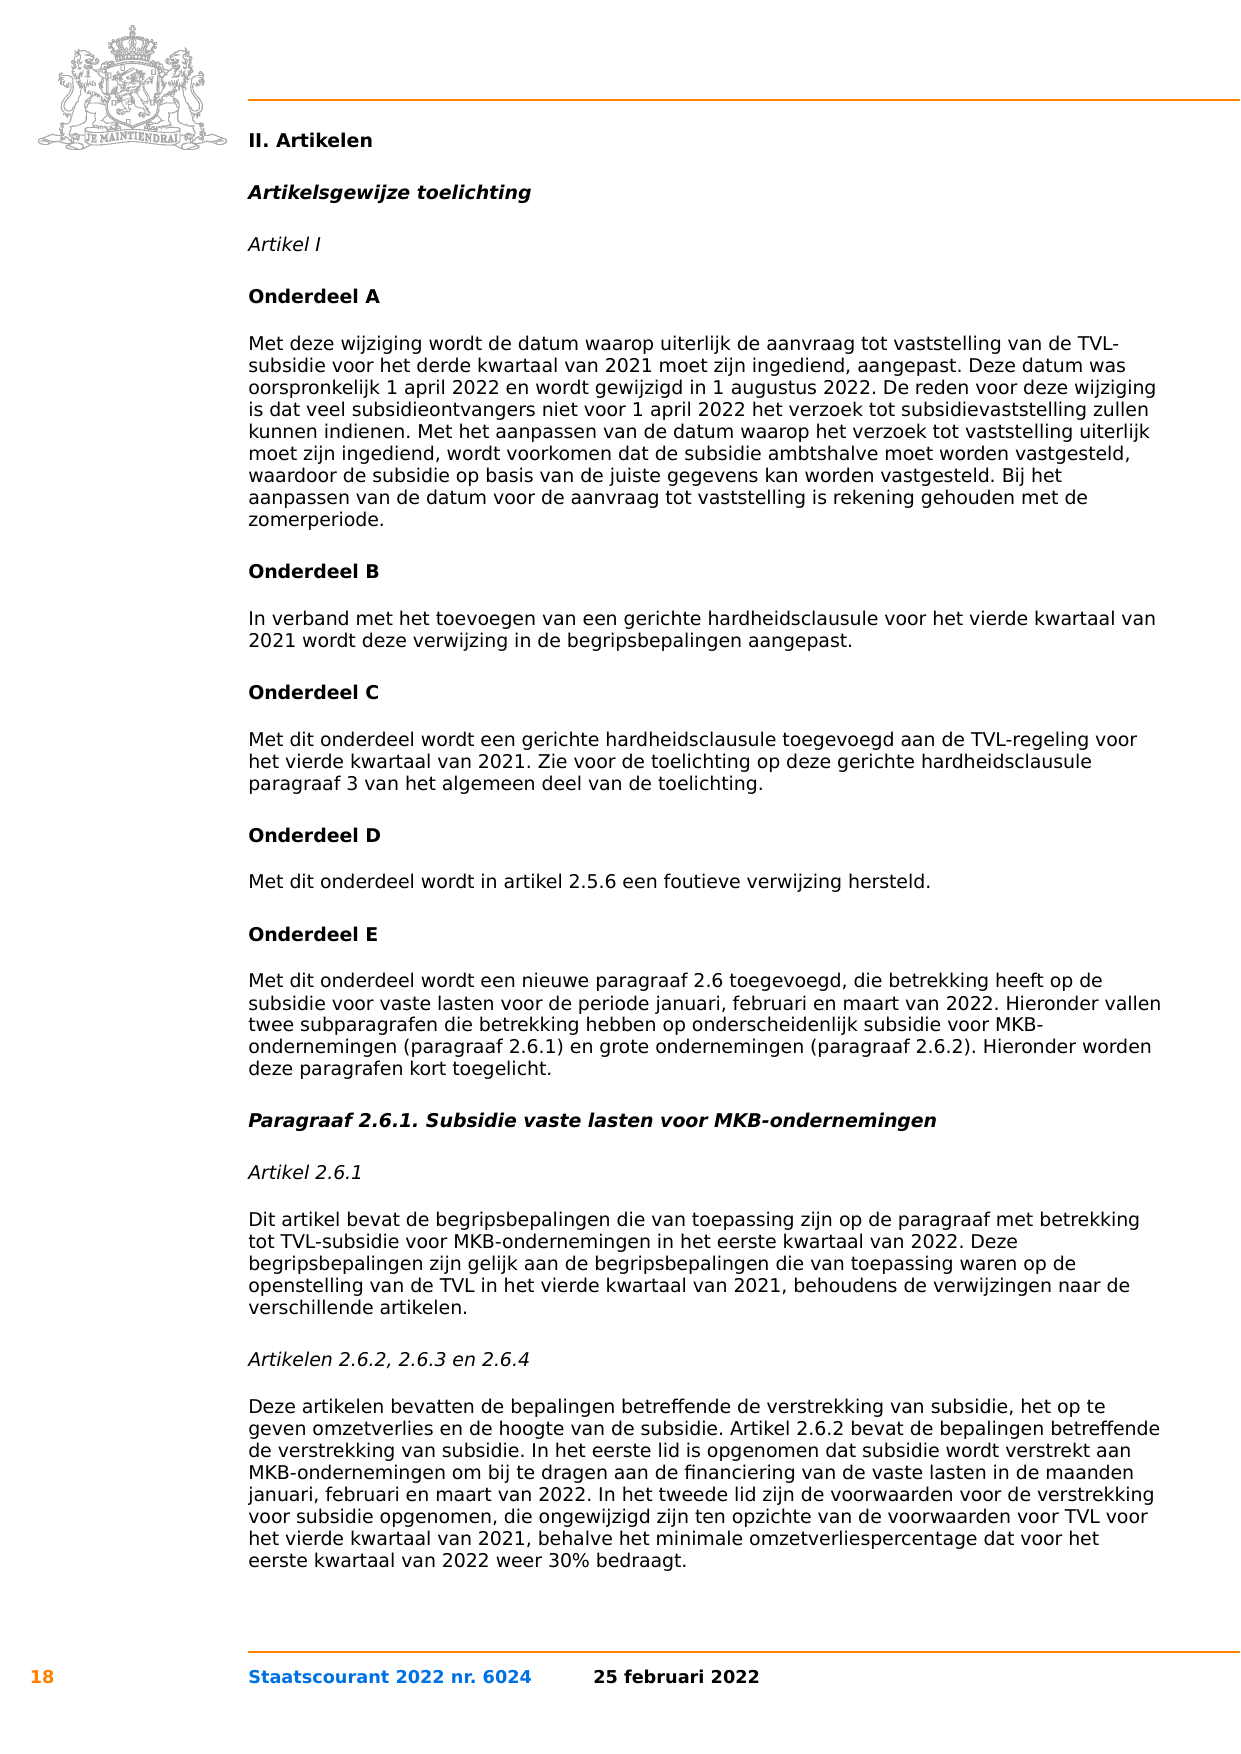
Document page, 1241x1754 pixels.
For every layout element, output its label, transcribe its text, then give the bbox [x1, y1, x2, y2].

subtitle Artikelsgewijze toelichting [248, 182, 1163, 204]
text In verband met het toevoegen van een gerichte hardheidsclausule voor het vierde kwartaal van 2021 wordt deze verwijzing in de begripsbepalingen aangepast. [248, 608, 1163, 652]
text Met dit onderdeel wordt in artikel 2.5.6 een foutieve verwijzing hersteld. [248, 871, 1163, 893]
subtitle Onderdeel D [248, 824, 1163, 846]
text Deze artikelen bevatten de bepalingen betreffende de verstrekking van subsidie, het op te geven omzetverlies en de hoogte van de subsidie. Artikel 2.6.2 bevat de bepalingen betreffende de verstrekking van subsidie. In het eerste lid is opgenomen dat subsidie wordt verstrekt aan MKB-ondernemingen om bij te dragen aan de financiering van de vaste lasten in de maanden januari, februari en maart van 2022. In het tweede lid zijn de voorwaarden voor de verstrekking voor subsidie opgenomen, die ongewijzigd zijn ten opzichte van de voorwaarden voor TVL voor het vierde kwartaal van 2021, behalve het minimale omzetverliespercentage dat voor het eerste kwartaal van 2022 weer 30% bedraagt. [248, 1396, 1163, 1572]
text Met dit onderdeel wordt een gerichte hardheidsclausule toegevoegd aan de TVL-regeling voor het vierde kwartaal van 2021. Zie voor de toelichting op deze gerichte hardheidsclausule paragraaf 3 van het algemeen deel van de toelichting. [248, 728, 1163, 794]
subtitle Onderdeel C [248, 682, 1163, 703]
subtitle Paragraaf 2.6.1. Subsidie vaste lasten voor MKB-ondernemingen [248, 1110, 1163, 1132]
text Met deze wijziging wordt de datum waarop uiterlijk de aanvraag tot vaststelling van de TVL-subsidie voor het derde kwartaal van 2021 moet zijn ingediend, aangepast. Deze datum was oorspronkelijk 1 april 2022 en wordt gewijzigd in 1 augustus 2022. De reden voor deze wijziging is dat veel subsidieontvangers niet voor 1 april 2022 het verzoek tot subsidievaststelling zullen kunnen indienen. Met het aanpassen van de datum waarop het verzoek tot vaststelling uiterlijk moet zijn ingediend, wordt voorkomen dat de subsidie ambtshalve moet worden vastgesteld, waardoor de subsidie op basis van de juiste gegevens kan worden vastgesteld. Bij het aanpassen van de datum voor de aanvraag tot vaststelling is rekening gehouden met de zomerperiode. [248, 333, 1163, 531]
subtitle Onderdeel E [248, 923, 1163, 945]
subtitle Onderdeel B [248, 561, 1163, 583]
text Dit artikel bevat de begripsbepalingen die van toepassing zijn op de paragraaf met betrekking tot TVL-subsidie voor MKB-ondernemingen in het eerste kwartaal van 2022. Deze begripsbepalingen zijn gelijk aan de begripsbepalingen die van toepassing waren op de openstelling van de TVL in het vierde kwartaal van 2021, behoudens de verwijzingen naar de verschillende artikelen. [248, 1209, 1163, 1319]
text Met dit onderdeel wordt een nieuwe paragraaf 2.6 toegevoegd, die betrekking heeft op de subsidie voor vaste lasten voor de periode januari, februari en maart van 2022. Hieronder vallen twee subparagrafen die betrekking hebben op onderscheidenlijk subsidie voor MKB-ondernemingen (paragraaf 2.6.1) en grote ondernemingen (paragraaf 2.6.2). Hieronder worden deze paragrafen kort toegelicht. [248, 970, 1163, 1080]
subtitle Onderdeel A [248, 286, 1163, 308]
picture [38, 25, 227, 150]
subtitle Artikelen 2.6.2, 2.6.3 en 2.6.4 [248, 1349, 1163, 1371]
subtitle Artikel 2.6.1 [248, 1162, 1163, 1184]
subtitle II. Artikelen [248, 130, 1163, 152]
subtitle Artikel I [248, 234, 1163, 256]
